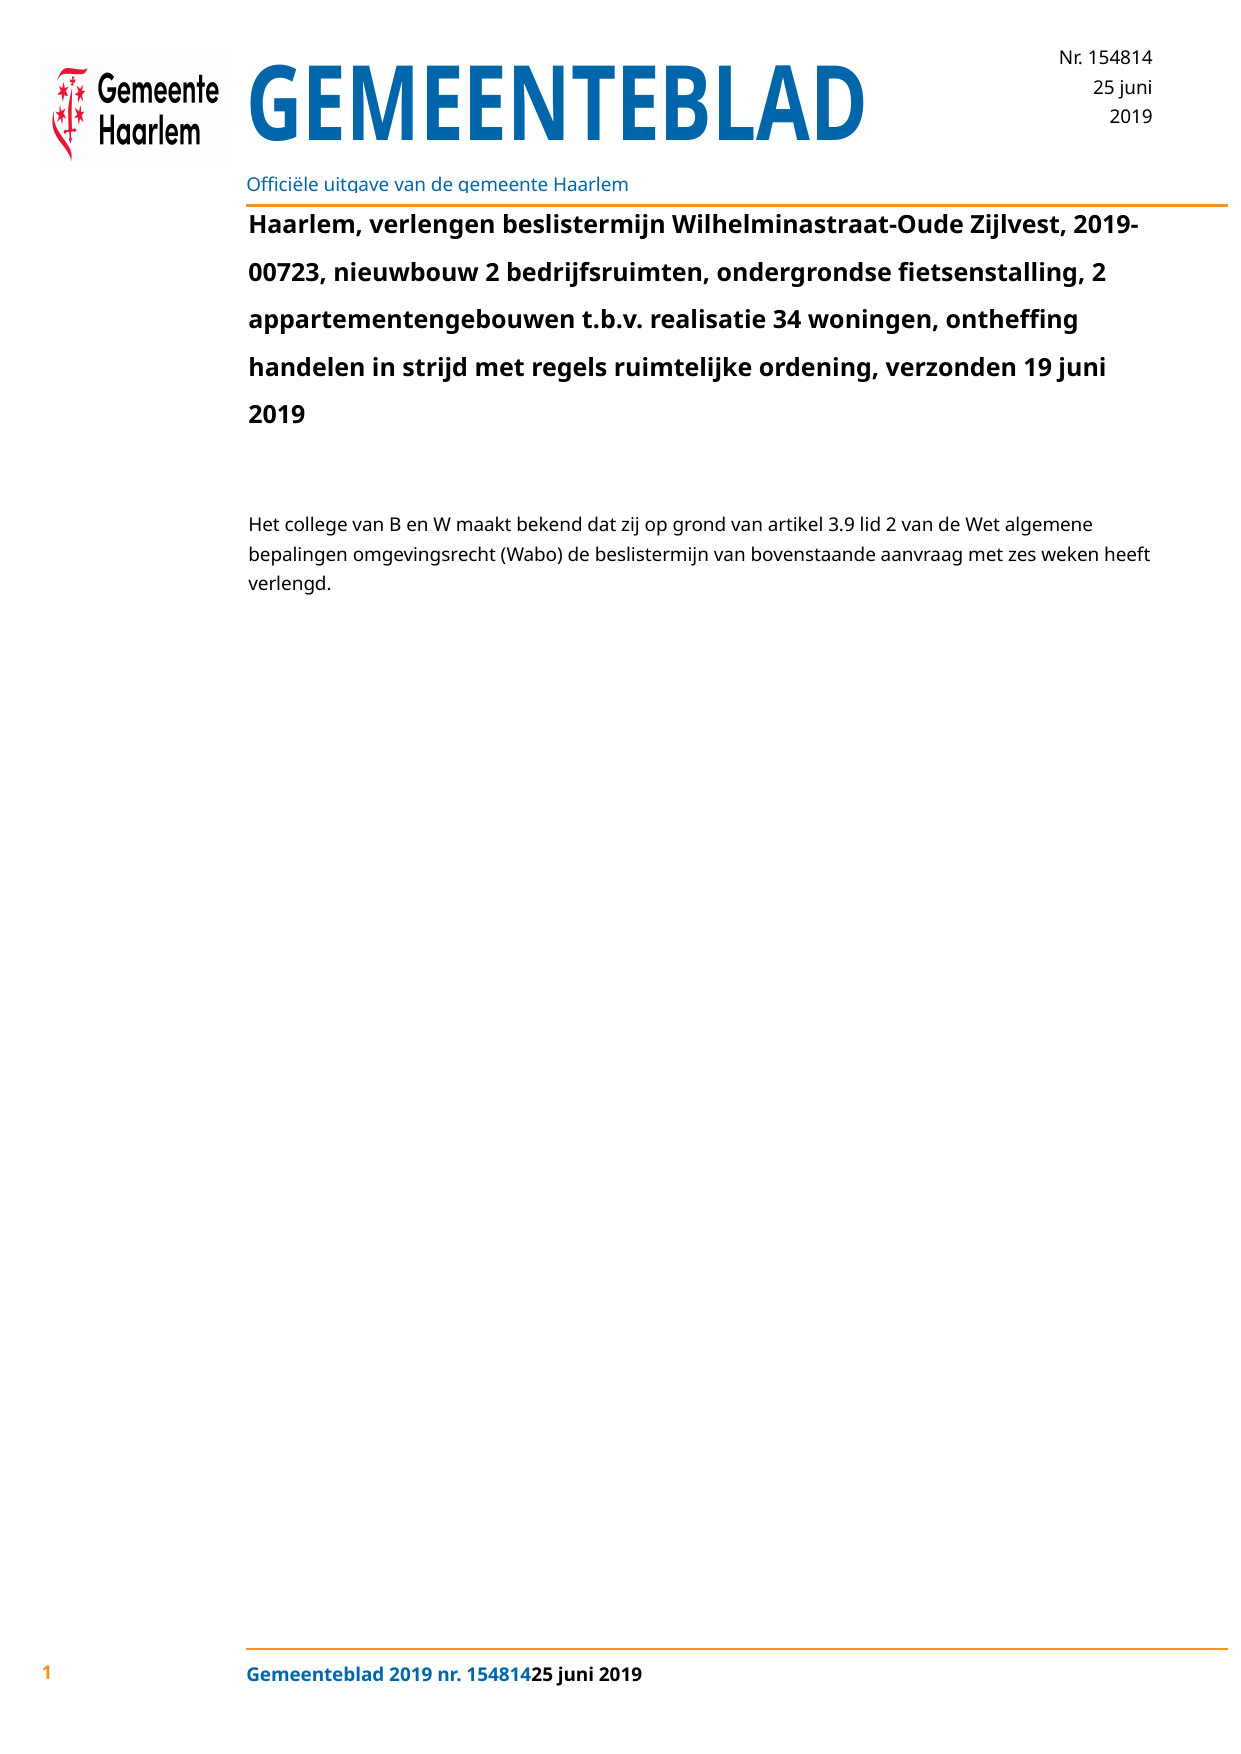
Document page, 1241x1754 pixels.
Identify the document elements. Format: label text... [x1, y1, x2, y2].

text Het college van B en W maakt bekend dat zij op grond van artikel 3.9 lid 2 van de Wet algemene bepalingen omgevingsrecht (Wabo) de beslistermijn van bovenstaande aanvraag met zes weken heeft verlengd. [248, 511, 1152, 596]
text Haarlem, verlengen beslistermijn Wilhelminastraat-Oude Zijlvest, 2019-00723, nieuwbouw 2 bedrijfsruimten, ondergrondse fietsenstalling, 2 appartementengebouwen t.b.v. realisatie 34 woningen, ontheffing handelen in strijd met regels ruimtelijke ordening, verzonden 19 juni 2019 [248, 207, 1152, 431]
picture [41, 47, 231, 172]
